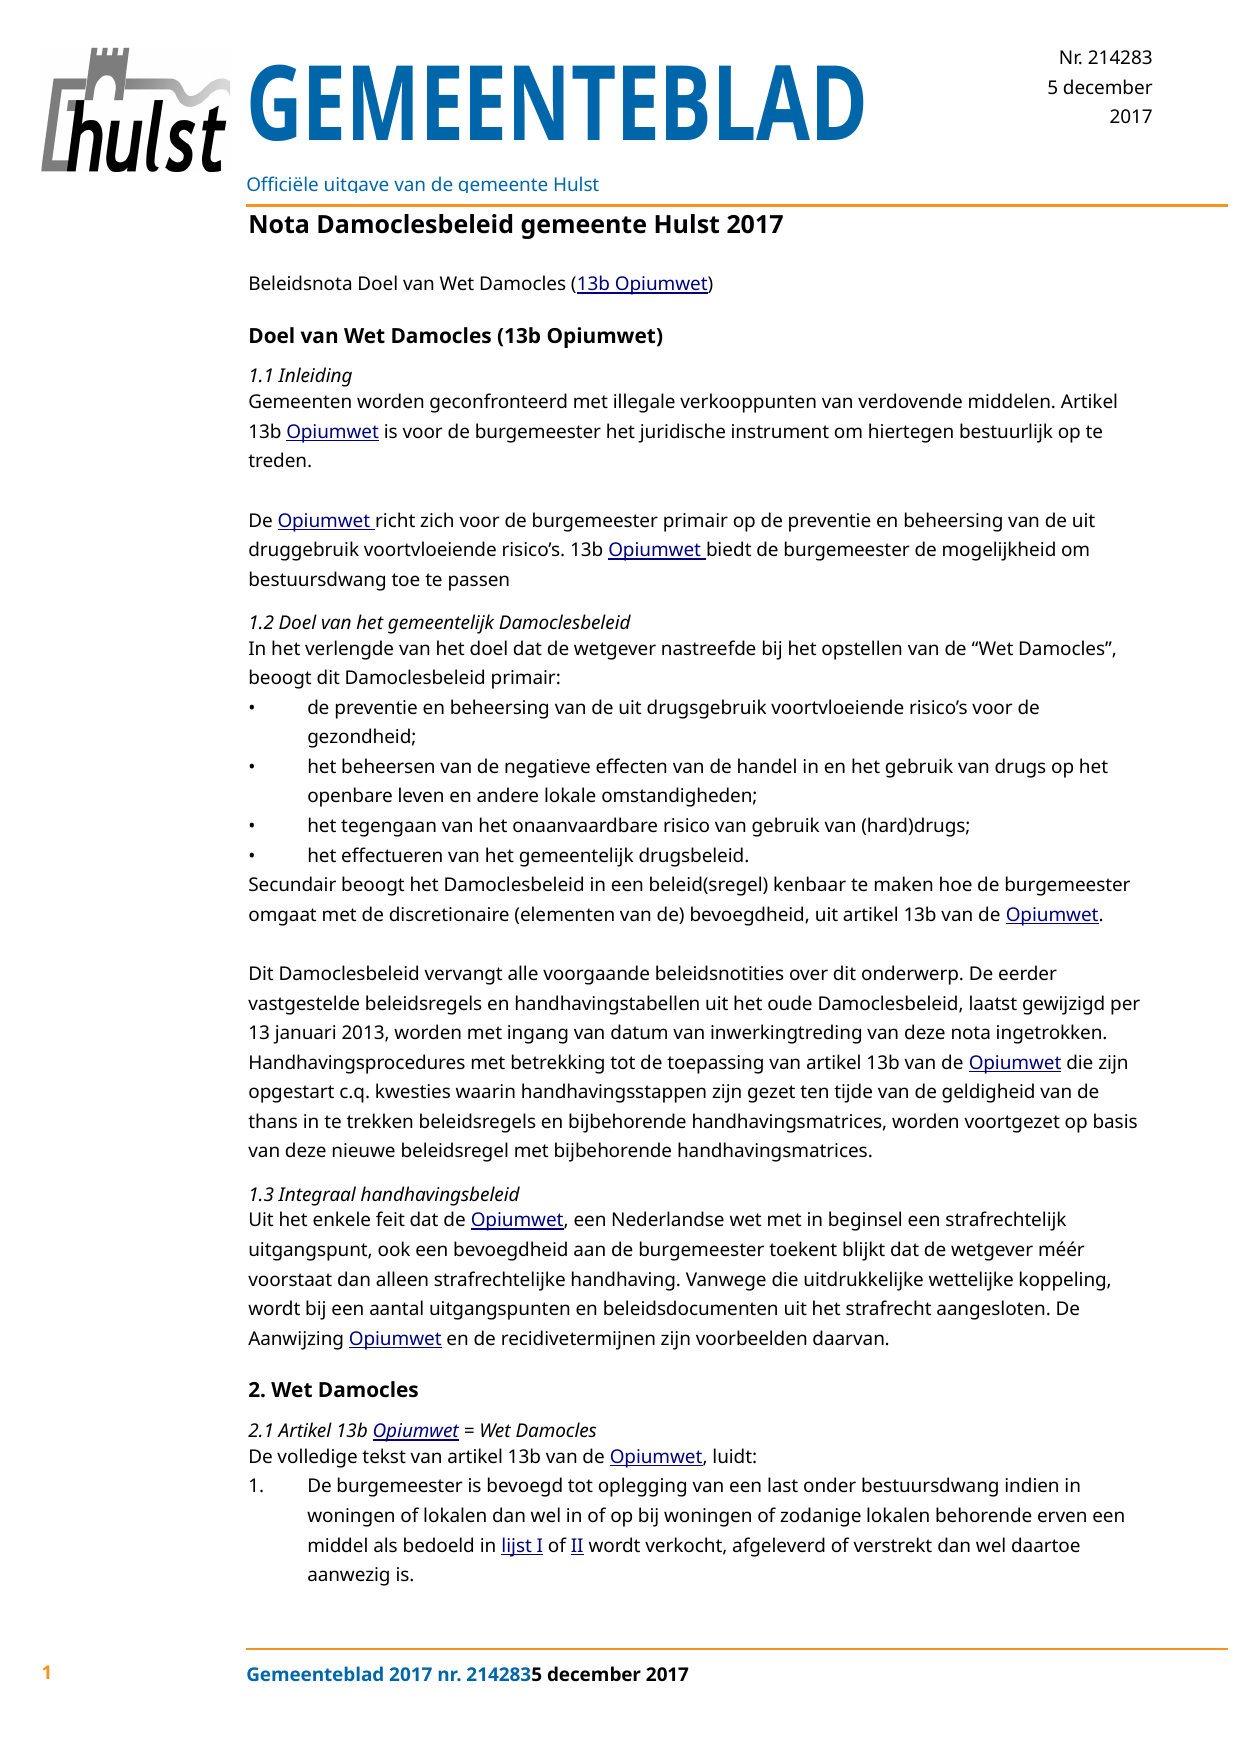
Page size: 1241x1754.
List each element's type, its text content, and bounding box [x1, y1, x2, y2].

text Nota Damoclesbeleid gemeente Hulst 2017 [248, 207, 1152, 241]
list De burgemeester is bevoegd tot oplegging van een last onder bestuursdwang indien in woningen of lokalen dan wel in of op bij woningen of zodanige lokalen behorende erven een middel als bedoeld in lijst I of II wordt verkocht, afgeleverd of verstrekt dan wel daartoe aanwezig is. [248, 1473, 1152, 1587]
text De volledige tekst van artikel 13b van de Opiumwet, luidt: [248, 1443, 1152, 1469]
text 2.1 Artikel 13b Opiumwet = Wet Damocles [248, 1417, 1152, 1443]
text In het verlengde van het doel dat de wetgever nastreefde bij het opstellen van de “Wet Damocles”, beoogt dit Damoclesbeleid primair: [248, 635, 1152, 690]
picture [41, 47, 231, 172]
text Secundair beoogt het Damoclesbeleid in een beleid(sregel) kenbaar te maken hoe de burgemeester omgaat met de discretionaire (elementen van de) bevoegdheid, uit artikel 13b van de Opiumwet. [248, 871, 1152, 927]
list het effectueren van het gemeentelijk drugsbeleid. [248, 842, 1152, 868]
list het beheersen van de negatieve effecten van de handel in en het gebruik van drugs op het openbare leven en andere lokale omstandigheden; [248, 753, 1152, 808]
text Beleidsnota Doel van Wet Damocles (13b Opiumwet) [248, 270, 1152, 296]
list de preventie en beheersing van de uit drugsgebruik voortvloeiende risico’s voor de gezondheid; [248, 694, 1152, 749]
text 1.2 Doel van het gemeentelijk Damoclesbeleid [248, 609, 1152, 635]
text 2. Wet Damocles [248, 1375, 1152, 1404]
list het tegengaan van het onaanvaardbare risico van gebruik van (hard)drugs; [248, 812, 1152, 838]
text Uit het enkele feit dat de Opiumwet, een Nederlandse wet met in beginsel een strafrechtelijk uitgangspunt, ook een bevoegdheid aan de burgemeester toekent blijkt dat de wetgever méér voorstaat dan alleen strafrechtelijke handhaving. Vanwege die uitdrukkelijke wettelijke koppeling, wordt bij een aantal uitgangspunten en beleidsdocumenten uit het strafrecht aangesloten. De Aanwijzing Opiumwet en de recidivetermijnen zijn voorbeelden daarvan. [248, 1207, 1152, 1351]
text Dit Damoclesbeleid vervangt alle voorgaande beleidsnotities over dit onderwerp. De eerder vastgestelde beleidsregels en handhavingstabellen uit het oude Damoclesbeleid, laatst gewijzigd per 13 januari 2013, worden met ingang van datum van inwerkingtreding van deze nota ingetrokken. Handhavingsprocedures met betrekking tot de toepassing van artikel 13b van de Opiumwet die zijn opgestart c.q. kwesties waarin handhavingsstappen zijn gezet ten tijde van de geldigheid van de thans in te trekken beleidsregels en bijbehorende handhavingsmatrices, worden voortgezet op basis van deze nieuwe beleidsregel met bijbehorende handhavingsmatrices. [248, 960, 1152, 1163]
text De Opiumwet richt zich voor de burgemeester primair op de preventie en beheersing van de uit druggebruik voortvloeiende risico’s. 13b Opiumwet biedt de burgemeester de mogelijkheid om bestuursdwang toe te passen [248, 507, 1152, 592]
text 1.3 Integraal handhavingsbeleid [248, 1181, 1152, 1207]
text Doel van Wet Damocles (13b Opiumwet) [248, 321, 1152, 349]
text 1.1 Inleiding [248, 363, 1152, 388]
text Gemeenten worden geconfronteerd met illegale verkooppunten van verdovende middelen. Artikel 13b Opiumwet is voor de burgemeester het juridische instrument om hiertegen bestuurlijk op te treden. [248, 388, 1152, 473]
